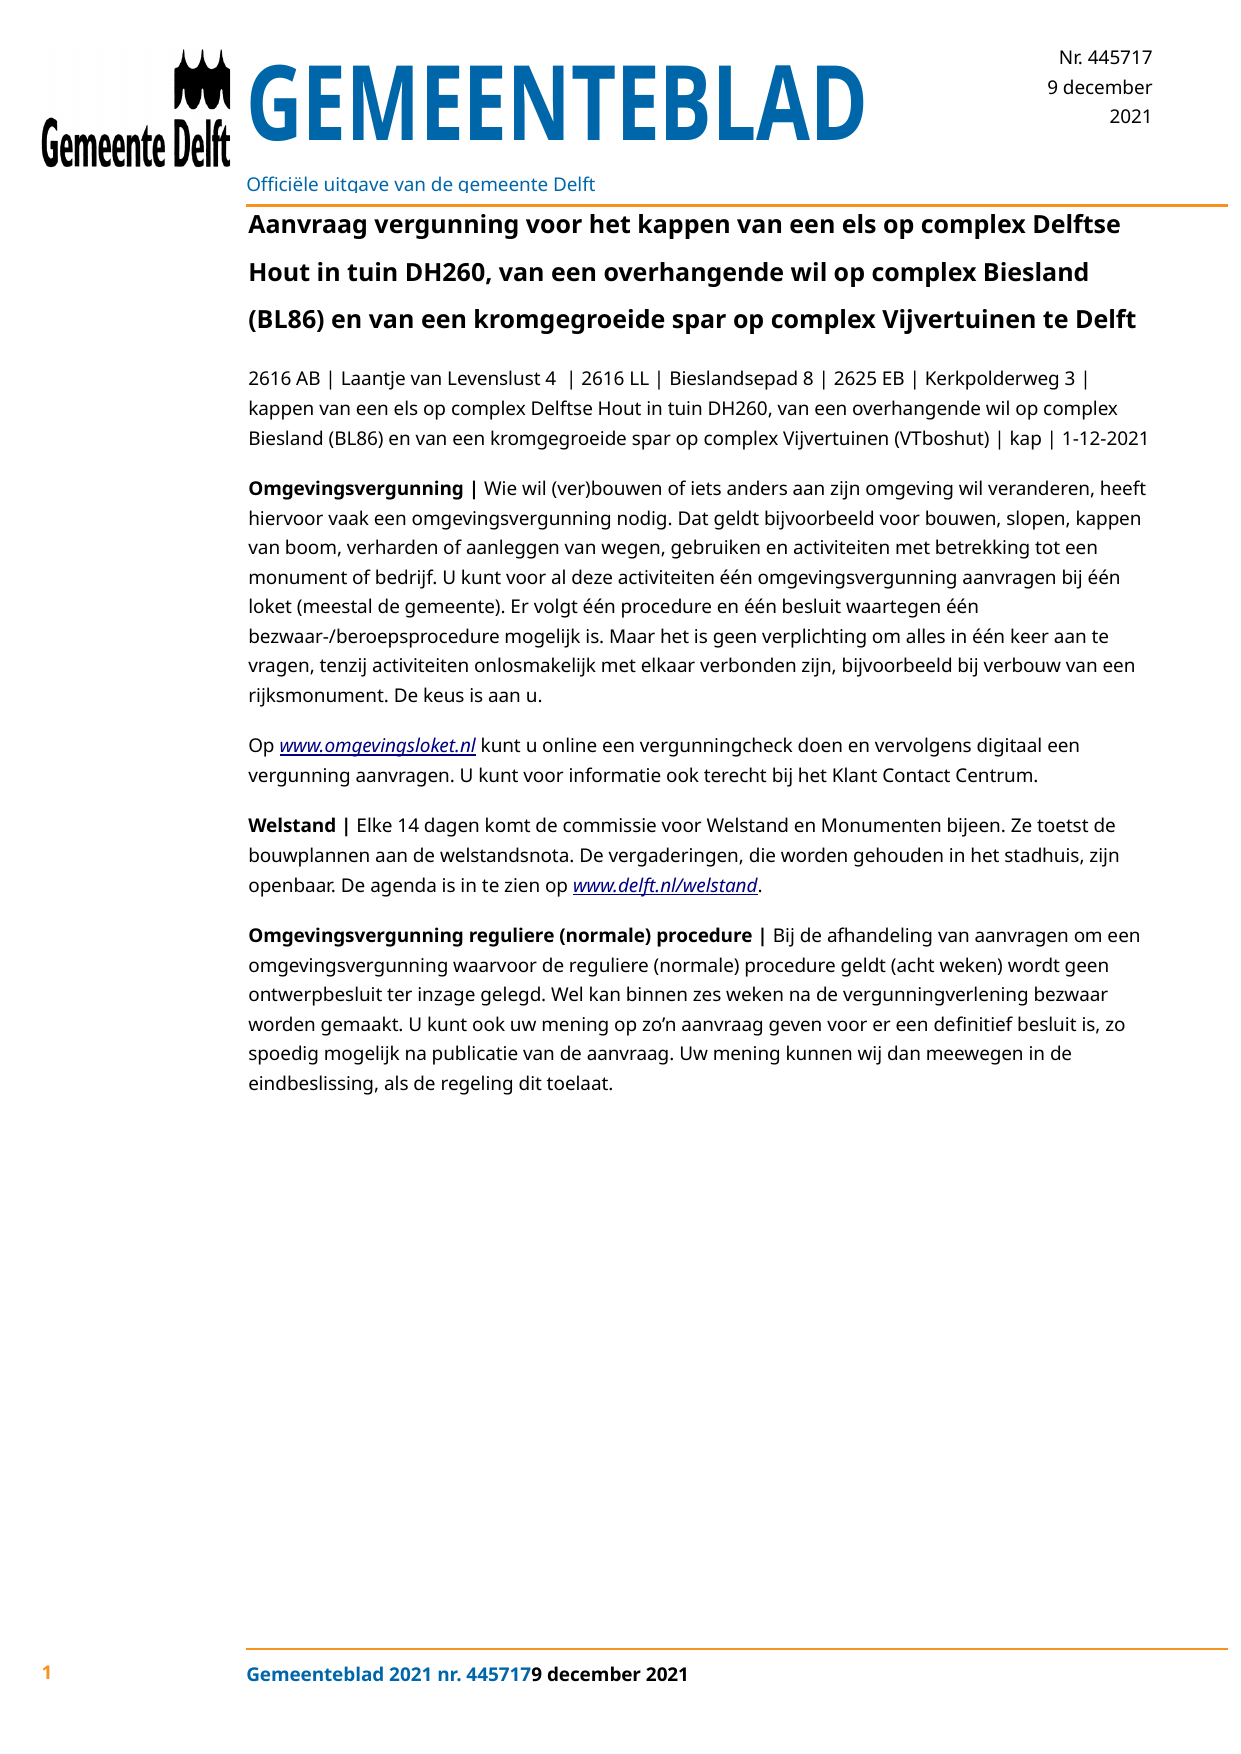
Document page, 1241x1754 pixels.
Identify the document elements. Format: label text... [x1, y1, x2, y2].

text 2616 AB | Laantje van Levenslust 4 | 2616 LL | Bieslandsepad 8 | 2625 EB | Kerkpolderweg 3 | kappen van een els op complex Delftse Hout in tuin DH260, van een overhangende wil op complex Biesland (BL86) en van een kromgegroeide spar op complex Vijvertuinen (VTboshut) | kap | 1-12-2021 [248, 366, 1152, 450]
picture [41, 47, 231, 172]
text Omgevingsvergunning | Wie wil (ver)bouwen of iets anders aan zijn omgeving wil veranderen, heeft hiervoor vaak een omgevingsvergunning nodig. Dat geldt bijvoorbeeld voor bouwen, slopen, kappen van boom, verharden of aanleggen van wegen, gebruiken en activiteiten met betrekking tot een monument of bedrijf. U kunt voor al deze activiteiten één omgevingsvergunning aanvragen bij één loket (meestal de gemeente). Er volgt één procedure en één besluit waartegen één bezwaar-/beroepsprocedure mogelijk is. Maar het is geen verplichting om alles in één keer aan te vragen, tenzij activiteiten onlosmakelijk met elkaar verbonden zijn, bijvoorbeeld bij verbouw van een rijksmonument. De keus is aan u. [248, 475, 1152, 708]
text Welstand | Elke 14 dagen komt de commissie voor Welstand en Monumenten bijeen. Ze toetst de bouwplannen aan de welstandsnota. De vergaderingen, die worden gehouden in het stadhuis, zijn openbaar. De agenda is in te zien op www.delft.nl/welstand. [248, 813, 1152, 897]
text Op www.omgevingsloket.nl kunt u online een vergunningcheck doen en vervolgens digitaal een vergunning aanvragen. U kunt voor informatie ook terecht bij het Klant Contact Centrum. [248, 733, 1152, 788]
text Aanvraag vergunning voor het kappen van een els op complex Delftse Hout in tuin DH260, van een overhangende wil op complex Biesland (BL86) en van een kromgegroeide spar op complex Vijvertuinen te Delft [248, 207, 1152, 336]
text Omgevingsvergunning reguliere (normale) procedure | Bij de afhandeling van aanvragen om een omgevingsvergunning waarvoor de reguliere (normale) procedure geldt (acht weken) wordt geen ontwerpbesluit ter inzage gelegd. Wel kan binnen zes weken na de vergunningverlening bezwaar worden gemaakt. U kunt ook uw mening op zo’n aanvraag geven voor er een definitief besluit is, zo spoedig mogelijk na publicatie van de aanvraag. Uw mening kunnen wij dan meewegen in de eindbeslissing, als de regeling dit toelaat. [248, 922, 1152, 1096]
